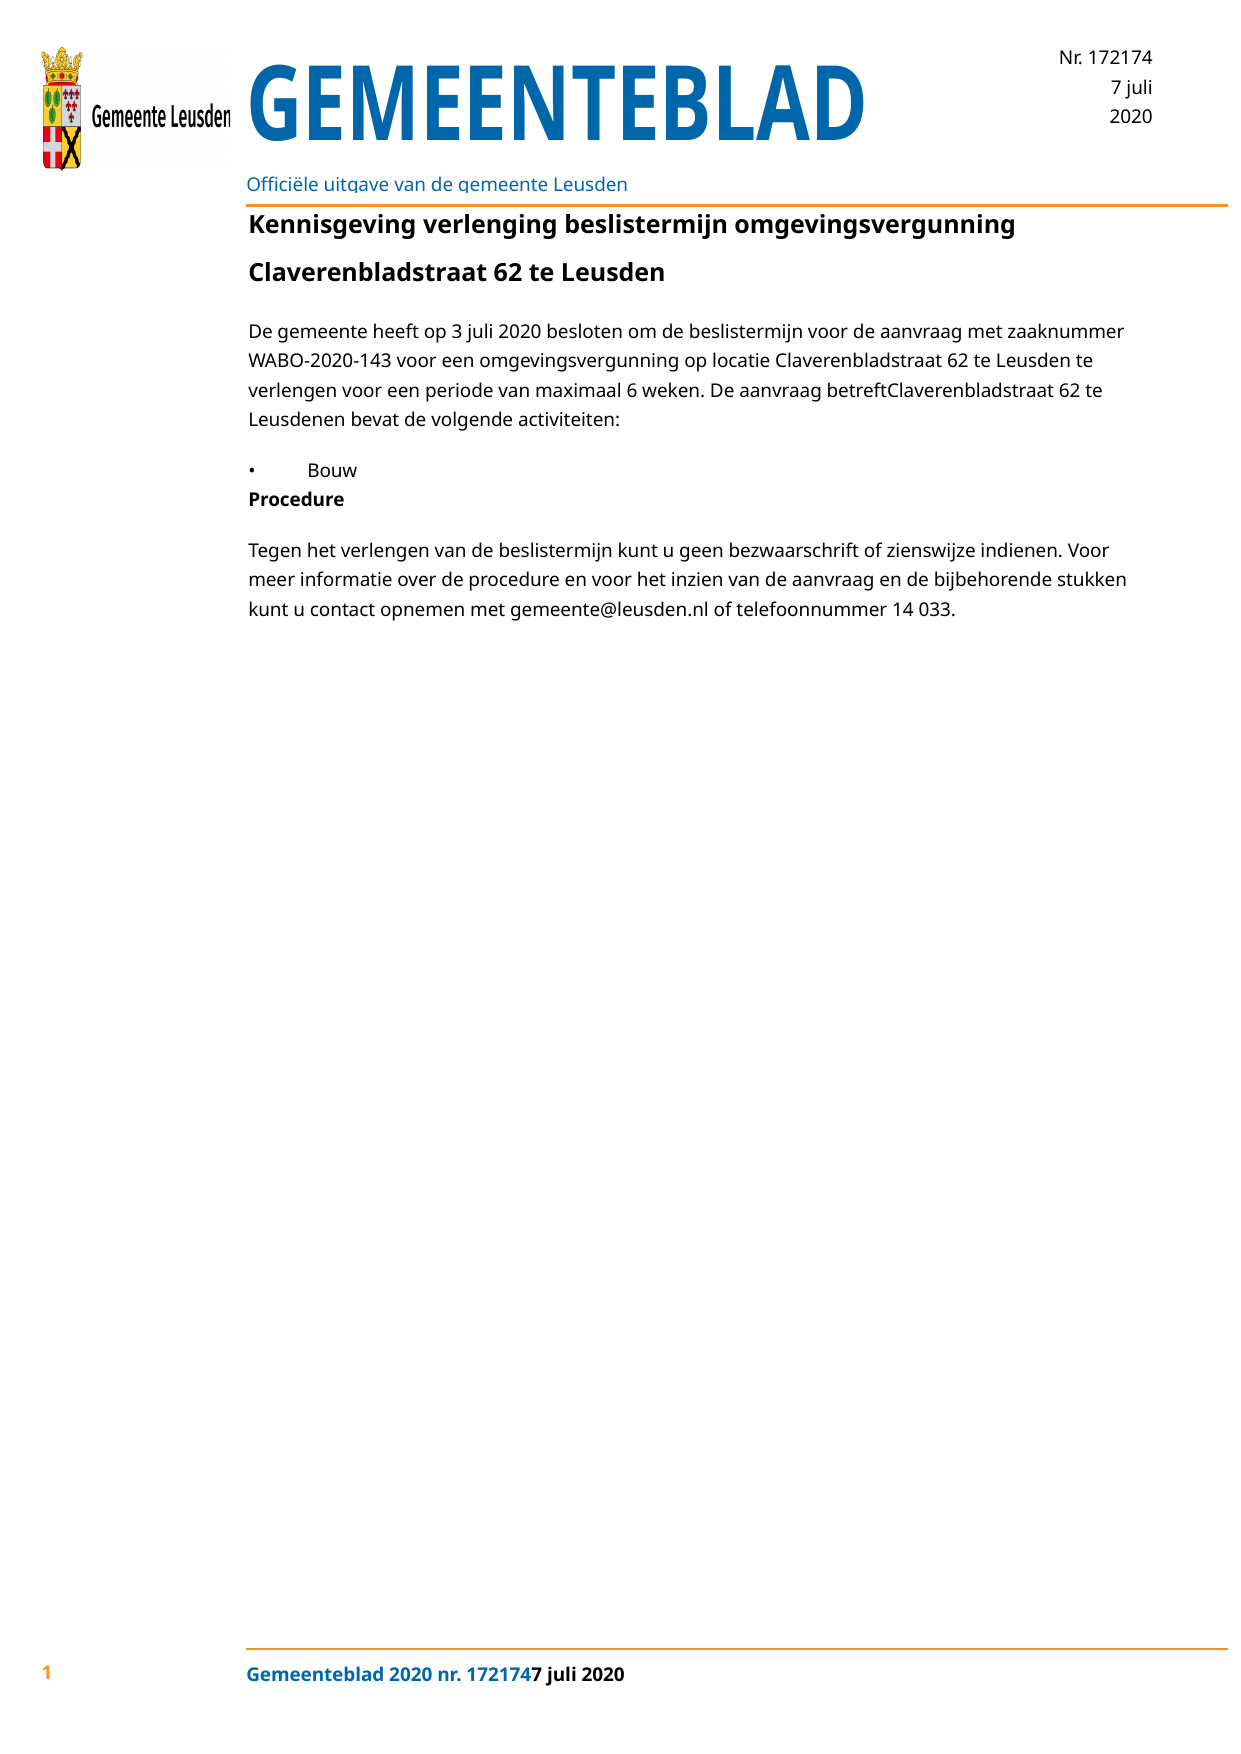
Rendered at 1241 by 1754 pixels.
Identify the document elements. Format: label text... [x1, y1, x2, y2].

picture [41, 47, 231, 172]
text Procedure [248, 487, 1152, 512]
text De gemeente heeft op 3 juli 2020 besloten om de beslistermijn voor de aanvraag met zaaknummer WABO-2020-143 voor een omgevingsvergunning op locatie Claverenbladstraat 62 te Leusden te verlengen voor een periode van maximaal 6 weken. De aanvraag betreftClaverenbladstraat 62 te Leusdenen bevat de volgende activiteiten: [248, 318, 1152, 432]
text Kennisgeving verlenging beslistermijn omgevingsvergunning Claverenbladstraat 62 te Leusden [248, 207, 1152, 288]
text Tegen het verlengen van de beslistermijn kunt u geen bezwaarschrift of zienswijze indienen. Voor meer informatie over de procedure en voor het inzien van de aanvraag en de bijbehorende stukken kunt u contact opnemen met gemeente@leusden.nl of telefoonnummer 14 033. [248, 537, 1152, 622]
list Bouw [248, 457, 1152, 483]
